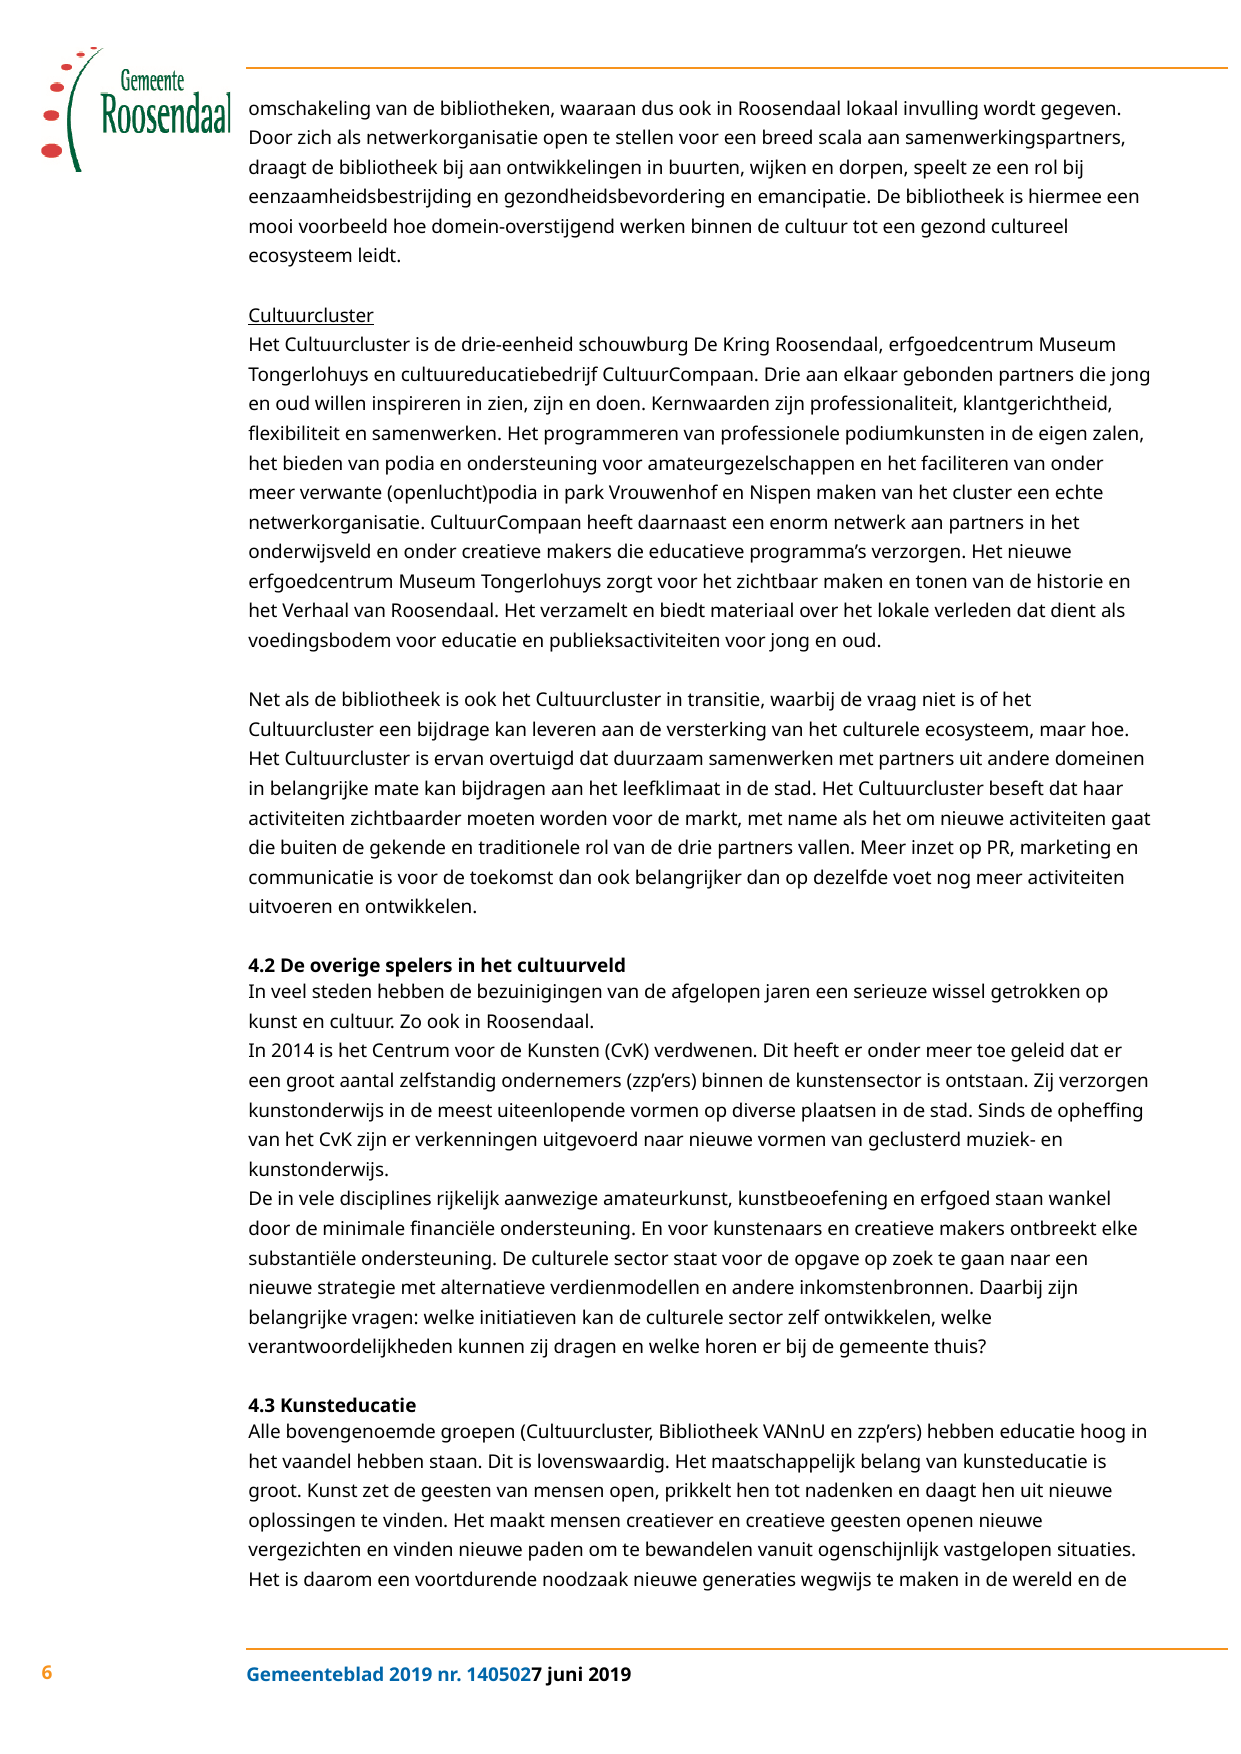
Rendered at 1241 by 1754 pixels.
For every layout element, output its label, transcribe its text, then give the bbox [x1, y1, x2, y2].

text Het Cultuurcluster is de drie-eenheid schouwburg De Kring Roosendaal, erfgoedcentrum Museum Tongerlohuys en cultuureducatiebedrijf CultuurCompaan. Drie aan elkaar gebonden partners die jong en oud willen inspireren in zien, zijn en doen. Kernwaarden zijn professionaliteit, klantgerichtheid, flexibiliteit en samenwerken. Het programmeren van professionele podiumkunsten in de eigen zalen, het bieden van podia en ondersteuning voor amateurgezelschappen en het faciliteren van onder meer verwante (openlucht)podia in park Vrouwenhof en Nispen maken van het cluster een echte netwerkorganisatie. CultuurCompaan heeft daarnaast een enorm netwerk aan partners in het onderwijsveld en onder creatieve makers die educatieve programma’s verzorgen. Het nieuwe erfgoedcentrum Museum Tongerlohuys zorgt voor het zichtbaar maken en tonen van de historie en het Verhaal van Roosendaal. Het verzamelt en biedt materiaal over het lokale verleden dat dient als voedingsbodem voor educatie en publieksactiviteiten voor jong en oud. [248, 331, 1152, 653]
text Alle bovengenoemde groepen (Cultuurcluster, Bibliotheek VANnU en zzp’ers) hebben educatie hoog in het vaandel hebben staan. Dit is lovenswaardig. Het maatschappelijk belang van kunsteducatie is groot. Kunst zet de geesten van mensen open, prikkelt hen tot nadenken en daagt hen uit nieuwe oplossingen te vinden. Het maakt mensen creatiever en creatieve geesten openen nieuwe vergezichten en vinden nieuwe paden om te bewandelen vanuit ogenschijnlijk vastgelopen situaties. Het is daarom een voortdurende noodzaak nieuwe generaties wegwijs te maken in de wereld en de [248, 1418, 1152, 1592]
text Net als de bibliotheek is ook het Cultuurcluster in transitie, waarbij de vraag niet is of het Cultuurcluster een bijdrage kan leveren aan de versterking van het culturele ecosysteem, maar hoe. Het Cultuurcluster is ervan overtuigd dat duurzaam samenwerken met partners uit andere domeinen in belangrijke mate kan bijdragen aan het leefklimaat in de stad. Het Cultuurcluster beseft dat haar activiteiten zichtbaarder moeten worden voor de markt, met name als het om nieuwe activiteiten gaat die buiten de gekende en traditionele rol van de drie partners vallen. Meer inzet op PR, marketing en communicatie is voor de toekomst dan ook belangrijker dan op dezelfde voet nog meer activiteiten uitvoeren en ontwikkelen. [248, 686, 1152, 919]
text omschakeling van de bibliotheken, waaraan dus ook in Roosendaal lokaal invulling wordt gegeven. Door zich als netwerkorganisatie open te stellen voor een breed scala aan samenwerkingspartners, draagt de bibliotheek bij aan ontwikkelingen in buurten, wijken en dorpen, speelt ze een rol bij eenzaamheidsbestrijding en gezondheidsbevordering en emancipatie. De bibliotheek is hiermee een mooi voorbeeld hoe domein-overstijgend werken binnen de cultuur tot een gezond cultureel ecosysteem leidt. [248, 95, 1152, 268]
text 4.2 De overige spelers in het cultuurveld [248, 953, 1152, 978]
text 4.3 Kunsteducatie [248, 1393, 1152, 1418]
text In 2014 is het Centrum voor de Kunsten (CvK) verdwenen. Dit heeft er onder meer toe geleid dat er een groot aantal zelfstandig ondernemers (zzp’ers) binnen de kunstensector is ontstaan. Zij verzorgen kunstonderwijs in de meest uiteenlopende vormen op diverse plaatsen in de stad. Sinds de opheffing van het CvK zijn er verkenningen uitgevoerd naar nieuwe vormen van geclusterd muziek- en kunstonderwijs. [248, 1038, 1152, 1182]
picture [41, 47, 231, 172]
text Cultuurcluster [248, 302, 1152, 328]
text In veel steden hebben de bezuinigingen van de afgelopen jaren een serieuze wissel getrokken op kunst en cultuur. Zo ook in Roosendaal. [248, 978, 1152, 1034]
text De in vele disciplines rijkelijk aanwezige amateurkunst, kunstbeoefening en erfgoed staan wankel door de minimale financiële ondersteuning. En voor kunstenaars en creatieve makers ontbreekt elke substantiële ondersteuning. De culturele sector staat voor de opgave op zoek te gaan naar een nieuwe strategie met alternatieve verdienmodellen en andere inkomstenbronnen. Daarbij zijn belangrijke vragen: welke initiatieven kan de culturele sector zelf ontwikkelen, welke verantwoordelijkheden kunnen zij dragen en welke horen er bij de gemeente thuis? [248, 1186, 1152, 1359]
